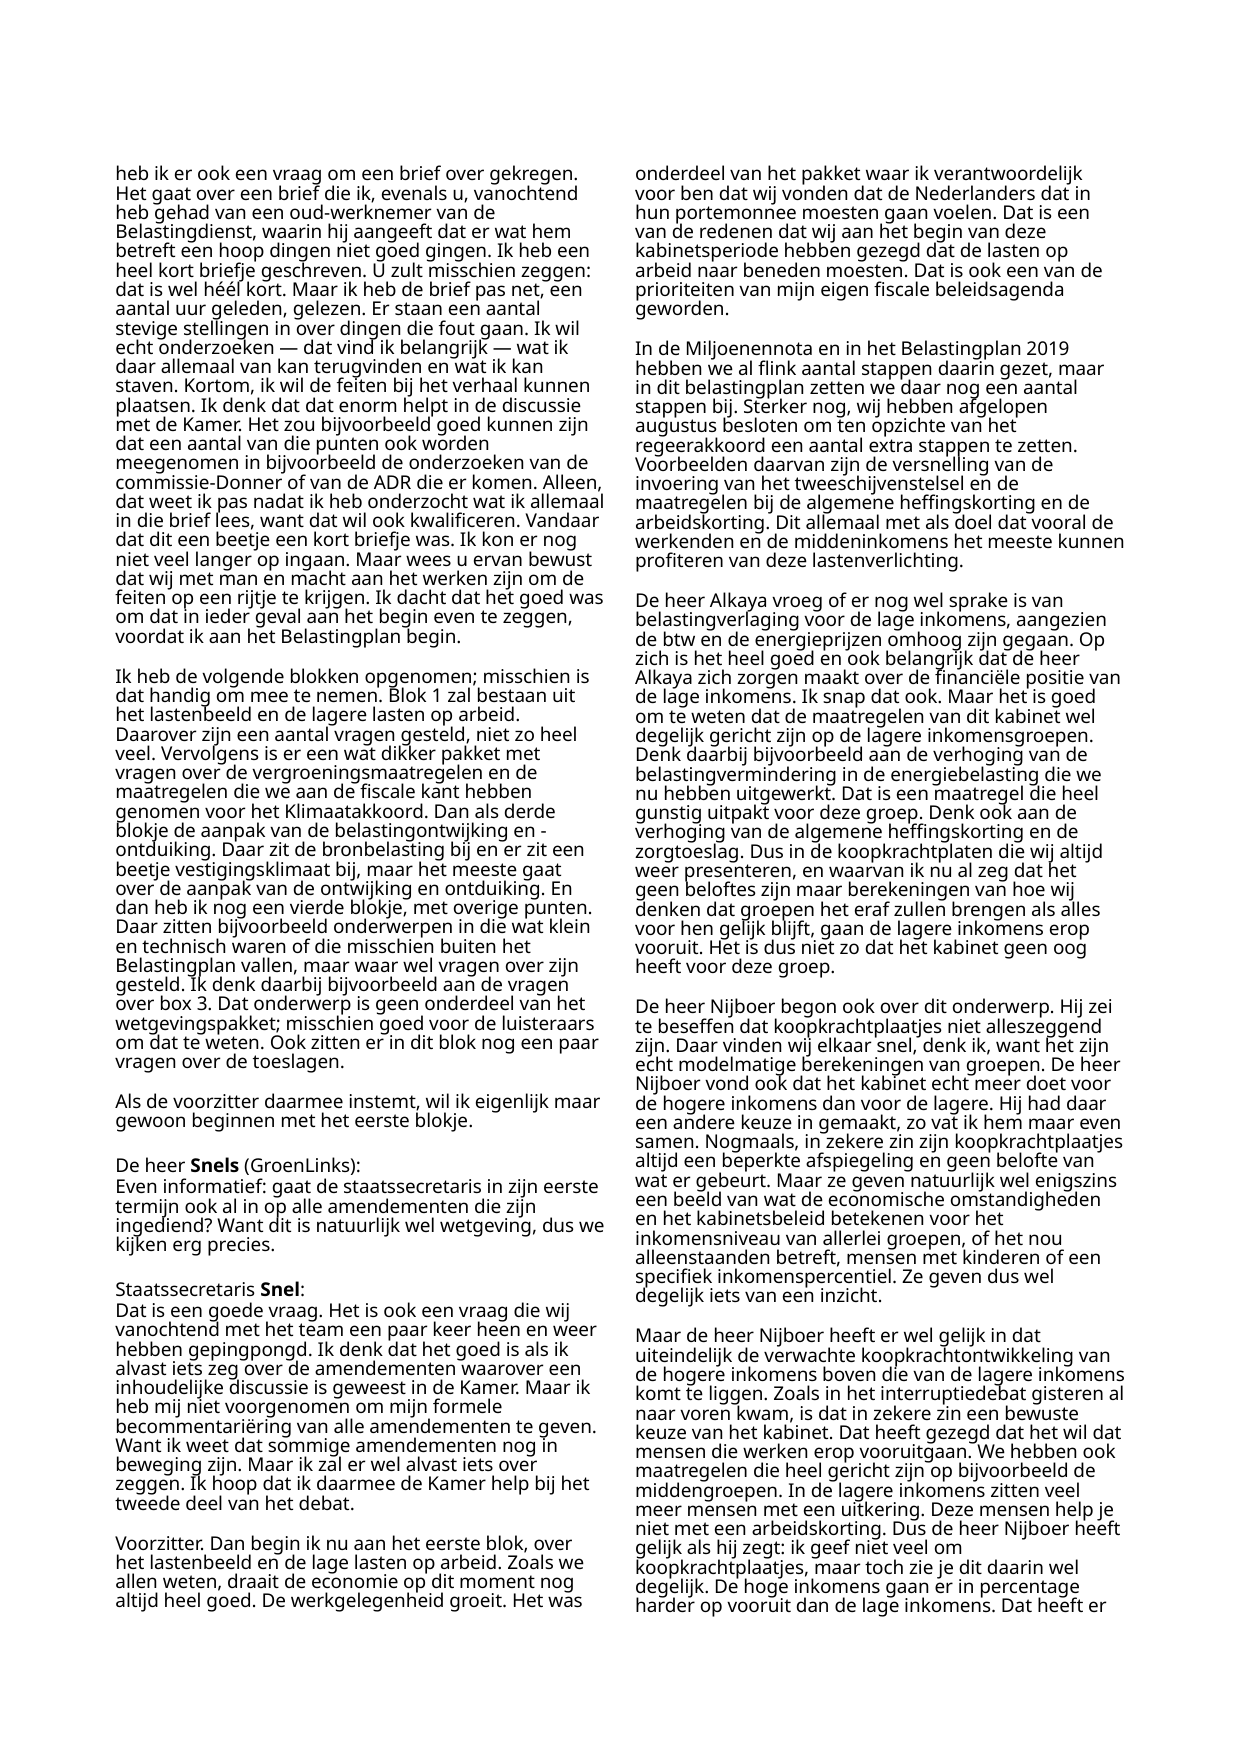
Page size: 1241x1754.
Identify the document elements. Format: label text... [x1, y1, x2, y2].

text onderdeel van het pakket waar ik verantwoordelijk voor ben dat wij vonden dat de Nederlanders dat in hun portemonnee moesten gaan voelen. Dat is een van de redenen dat wij aan het begin van deze kabinetsperiode hebben gezegd dat de lasten op arbeid naar beneden moesten. Dat is ook een van de prioriteiten van mijn eigen fiscale beleidsagenda geworden. [635, 165, 1125, 319]
text In de Miljoenennota en in het Belastingplan 2019 hebben we al flink aantal stappen daarin gezet, maar in dit belastingplan zetten we daar nog een aantal stappen bij. Sterker nog, wij hebben afgelopen augustus besloten om ten opzichte van het regeerakkoord een aantal extra stappen te zetten. Voorbeelden daarvan zijn de versnelling van de invoering van het tweeschijvenstelsel en de maatregelen bij de algemene heffingskorting en de arbeidskorting. Dit allemaal met als doel dat vooral de werkenden en de middeninkomens het meeste kunnen profiteren van deze lastenverlichting. [635, 340, 1125, 571]
text Staatssecretaris Snel: [115, 1276, 605, 1302]
text Voorzitter. Dan begin ik nu aan het eerste blok, over het lastenbeeld en de lage lasten op arbeid. Zoals we allen weten, draait de economie op dit moment nog altijd heel goed. De werkgelegenheid groeit. Het was [115, 1535, 605, 1612]
text De heer Snels (GroenLinks): [115, 1153, 605, 1178]
text Maar de heer Nijboer heeft er wel gelijk in dat uiteindelijk de verwachte koopkrachtontwikkeling van de hogere inkomens boven die van de lagere inkomens komt te liggen. Zoals in het interruptiedebat gisteren al naar voren kwam, is dat in zekere zin een bewuste keuze van het kabinet. Dat heeft gezegd dat het wil dat mensen die werken erop vooruitgaan. We hebben ook maatregelen die heel gericht zijn op bijvoorbeeld de middengroepen. In de lagere inkomens zitten veel meer mensen met een uitkering. Deze mensen help je niet met een arbeidskorting. Dus de heer Nijboer heeft gelijk als hij zegt: ik geef niet veel om koopkrachtplaatjes, maar toch zie je dit daarin wel degelijk. De hoge inkomens gaan er in percentage harder op vooruit dan de lage inkomens. Dat heeft er [635, 1327, 1125, 1616]
text Even informatief: gaat de staatssecretaris in zijn eerste termijn ook al in op alle amendementen die zijn ingediend? Want dit is natuurlijk wel wetgeving, dus we kijken erg precies. [115, 1178, 605, 1255]
text Ik heb de volgende blokken opgenomen; misschien is dat handig om mee te nemen. Blok 1 zal bestaan uit het lastenbeeld en de lagere lasten op arbeid. Daarover zijn een aantal vragen gesteld, niet zo heel veel. Vervolgens is er een wat dikker pakket met vragen over de vergroeningsmaatregelen en de maatregelen die we aan de fiscale kant hebben genomen voor het Klimaatakkoord. Dan als derde blokje de aanpak van de belastingontwijking en -ontduiking. Daar zit de bronbelasting bij en er zit een beetje vestigingsklimaat bij, maar het meeste gaat over de aanpak van de ontwijking en ontduiking. En dan heb ik nog een vierde blokje, met overige punten. Daar zitten bijvoorbeeld onderwerpen in die wat klein en technisch waren of die misschien buiten het Belastingplan vallen, maar waar wel vragen over zijn gesteld. Ik denk daarbij bijvoorbeeld aan de vragen over box 3. Dat onderwerp is geen onderdeel van het wetgevingspakket; misschien goed voor de luisteraars om dat te weten. Ook zitten er in dit blok nog een paar vragen over de toeslagen. [115, 668, 605, 1072]
text heb ik er ook een vraag om een brief over gekregen. Het gaat over een brief die ik, evenals u, vanochtend heb gehad van een oud-werknemer van de Belastingdienst, waarin hij aangeeft dat er wat hem betreft een hoop dingen niet goed gingen. Ik heb een heel kort briefje geschreven. U zult misschien zeggen: dat is wel héél kort. Maar ik heb de brief pas net, een aantal uur geleden, gelezen. Er staan een aantal stevige stellingen in over dingen die fout gaan. Ik wil echt onderzoeken — dat vind ik belangrijk — wat ik daar allemaal van kan terugvinden en wat ik kan staven. Kortom, ik wil de feiten bij het verhaal kunnen plaatsen. Ik denk dat dat enorm helpt in de discussie met de Kamer. Het zou bijvoorbeeld goed kunnen zijn dat een aantal van die punten ook worden meegenomen in bijvoorbeeld de onderzoeken van de commissie-Donner of van de ADR die er komen. Alleen, dat weet ik pas nadat ik heb onderzocht wat ik allemaal in die brief lees, want dat wil ook kwalificeren. Vandaar dat dit een beetje een kort briefje was. Ik kon er nog niet veel langer op ingaan. Maar wees u ervan bewust dat wij met man en macht aan het werken zijn om de feiten op een rijtje te krijgen. Ik dacht dat het goed was om dat in ieder geval aan het begin even te zeggen, voordat ik aan het Belastingplan begin. [115, 165, 605, 647]
text De heer Alkaya vroeg of er nog wel sprake is van belastingverlaging voor de lage inkomens, aangezien de btw en de energieprijzen omhoog zijn gegaan. Op zich is het heel goed en ook belangrijk dat de heer Alkaya zich zorgen maakt over de financiële positie van de lage inkomens. Ik snap dat ook. Maar het is goed om te weten dat de maatregelen van dit kabinet wel degelijk gericht zijn op de lagere inkomensgroepen. Denk daarbij bijvoorbeeld aan de verhoging van de belastingvermindering in de energiebelasting die we nu hebben uitgewerkt. Dat is een maatregel die heel gunstig uitpakt voor deze groep. Denk ook aan de verhoging van de algemene heffingskorting en de zorgtoeslag. Dus in de koopkrachtplaten die wij altijd weer presenteren, en waarvan ik nu al zeg dat het geen beloftes zijn maar berekeningen van hoe wij denken dat groepen het eraf zullen brengen als alles voor hen gelijk blijft, gaan de lagere inkomens erop vooruit. Het is dus niet zo dat het kabinet geen oog heeft voor deze groep. [635, 592, 1125, 978]
text Als de voorzitter daarmee instemt, wil ik eigenlijk maar gewoon beginnen met het eerste blokje. [115, 1093, 605, 1132]
text Dat is een goede vraag. Het is ook een vraag die wij vanochtend met het team een paar keer heen en weer hebben gepingpongd. Ik denk dat het goed is als ik alvast iets zeg over de amendementen waarover een inhoudelijke discussie is geweest in de Kamer. Maar ik heb mij niet voorgenomen om mijn formele becommentariëring van alle amendementen te geven. Want ik weet dat sommige amendementen nog in beweging zijn. Maar ik zal er wel alvast iets over zeggen. Ik hoop dat ik daarmee de Kamer help bij het tweede deel van het debat. [115, 1302, 605, 1514]
text De heer Nijboer begon ook over dit onderwerp. Hij zei te beseffen dat koopkrachtplaatjes niet alleszeggend zijn. Daar vinden wij elkaar snel, denk ik, want het zijn echt modelmatige berekeningen van groepen. De heer Nijboer vond ook dat het kabinet echt meer doet voor de hogere inkomens dan voor de lagere. Hij had daar een andere keuze in gemaakt, zo vat ik hem maar even samen. Nogmaals, in zekere zin zijn koopkrachtplaatjes altijd een beperkte afspiegeling en geen belofte van wat er gebeurt. Maar ze geven natuurlijk wel enigszins een beeld van wat de economische omstandigheden en het kabinetsbeleid betekenen voor het inkomensniveau van allerlei groepen, of het nou alleenstaanden betreft, mensen met kinderen of een specifiek inkomenspercentiel. Ze geven dus wel degelijk iets van een inzicht. [635, 998, 1125, 1307]
